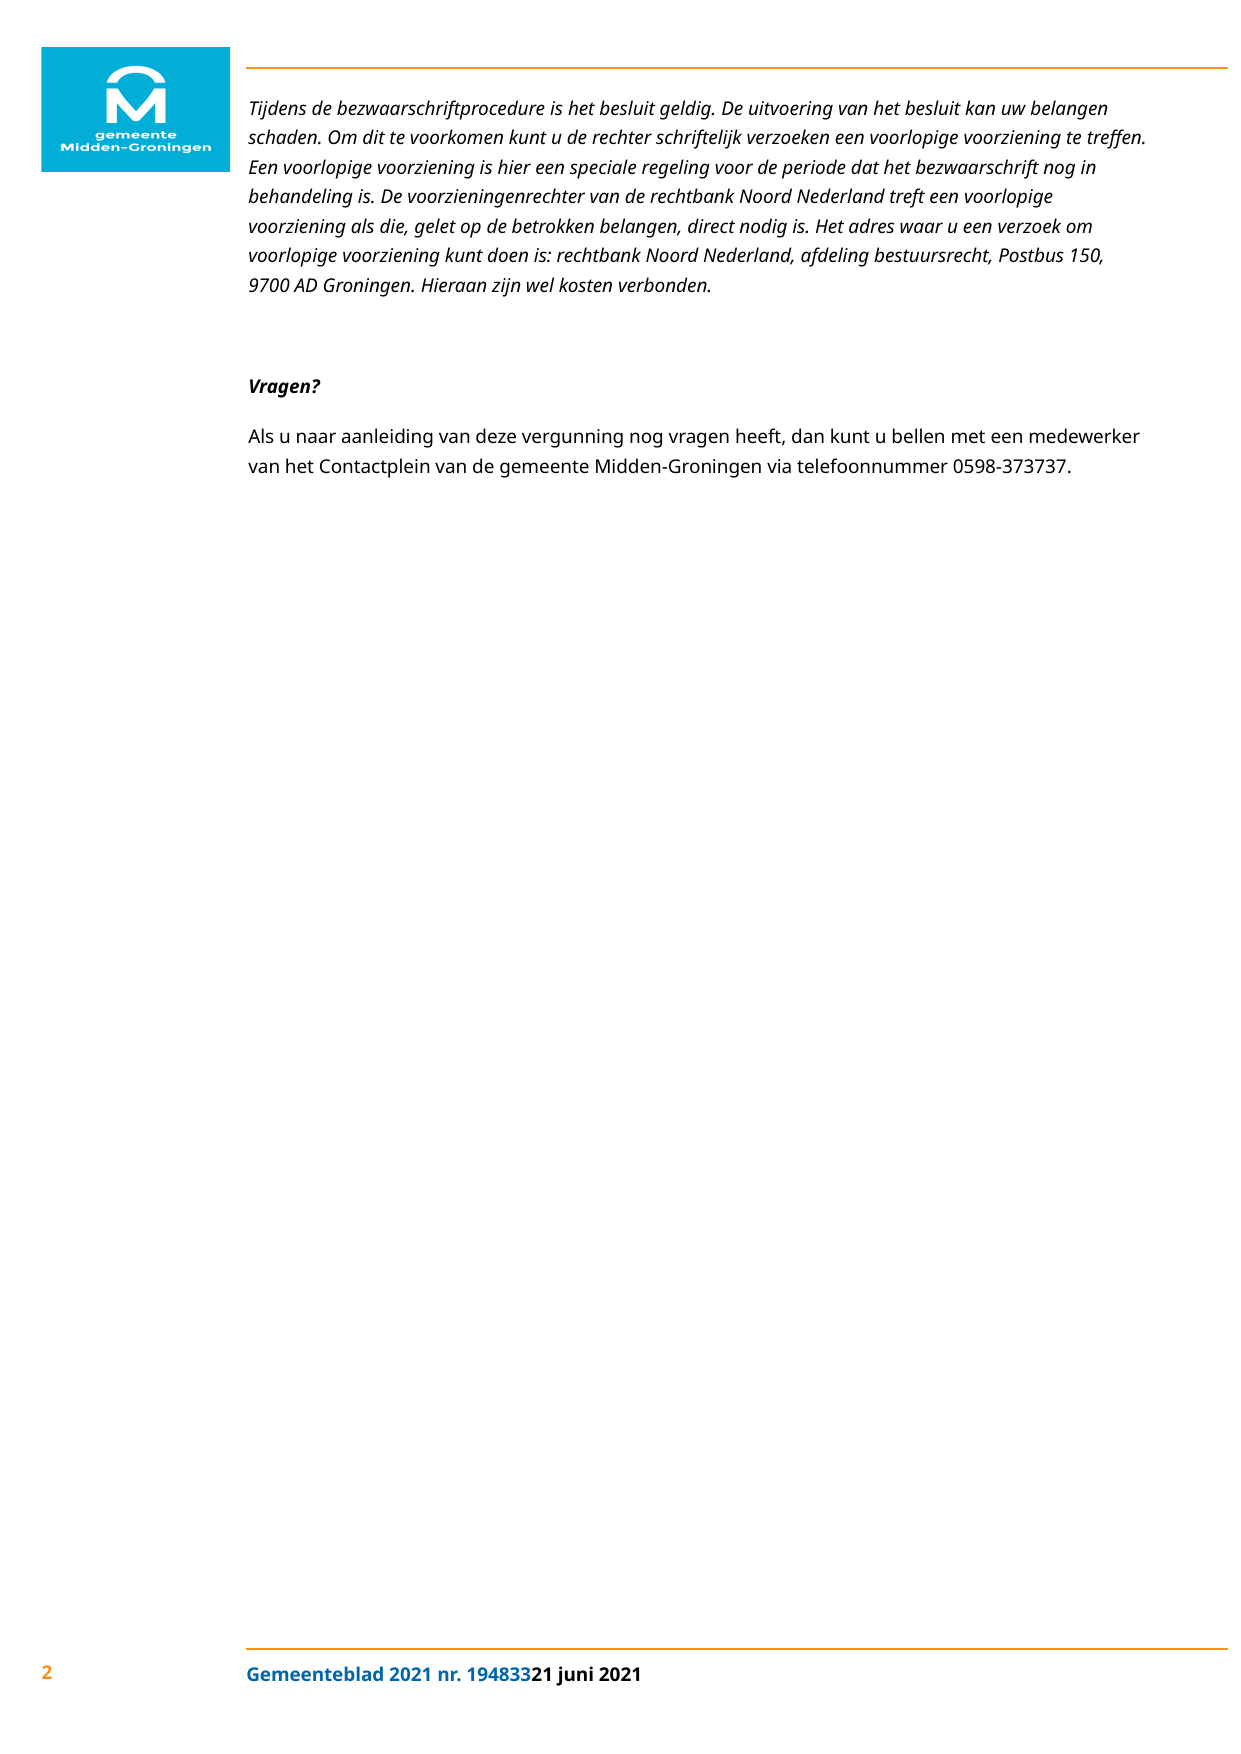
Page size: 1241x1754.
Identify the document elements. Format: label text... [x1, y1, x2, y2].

text Tijdens de bezwaarschriftprocedure is het besluit geldig. De uitvoering van het besluit kan uw belangen schaden. Om dit te voorkomen kunt u de rechter schriftelijk verzoeken een voorlopige voorziening te treffen. Een voorlopige voorziening is hier een speciale regeling voor de periode dat het bezwaarschrift nog in behandeling is. De voorzieningenrechter van de rechtbank Noord Nederland treft een voorlopige voorziening als die, gelet op de betrokken belangen, direct nodig is. Het adres waar u een verzoek om voorlopige voorziening kunt doen is: rechtbank Noord Nederland, afdeling bestuursrecht, Postbus 150, 9700 AD Groningen. Hieraan zijn wel kosten verbonden. [248, 95, 1152, 298]
picture [107, 89, 165, 122]
text Vragen? [248, 373, 1152, 399]
picture [184, 146, 190, 153]
picture [108, 66, 164, 82]
text Als u naar aanleiding van deze vergunning nog vragen heeft, dan kunt u bellen met een medewerker van het Contactplein van de gemeente Midden-Groningen via telefoonnummer 0598-373737. [248, 423, 1152, 479]
